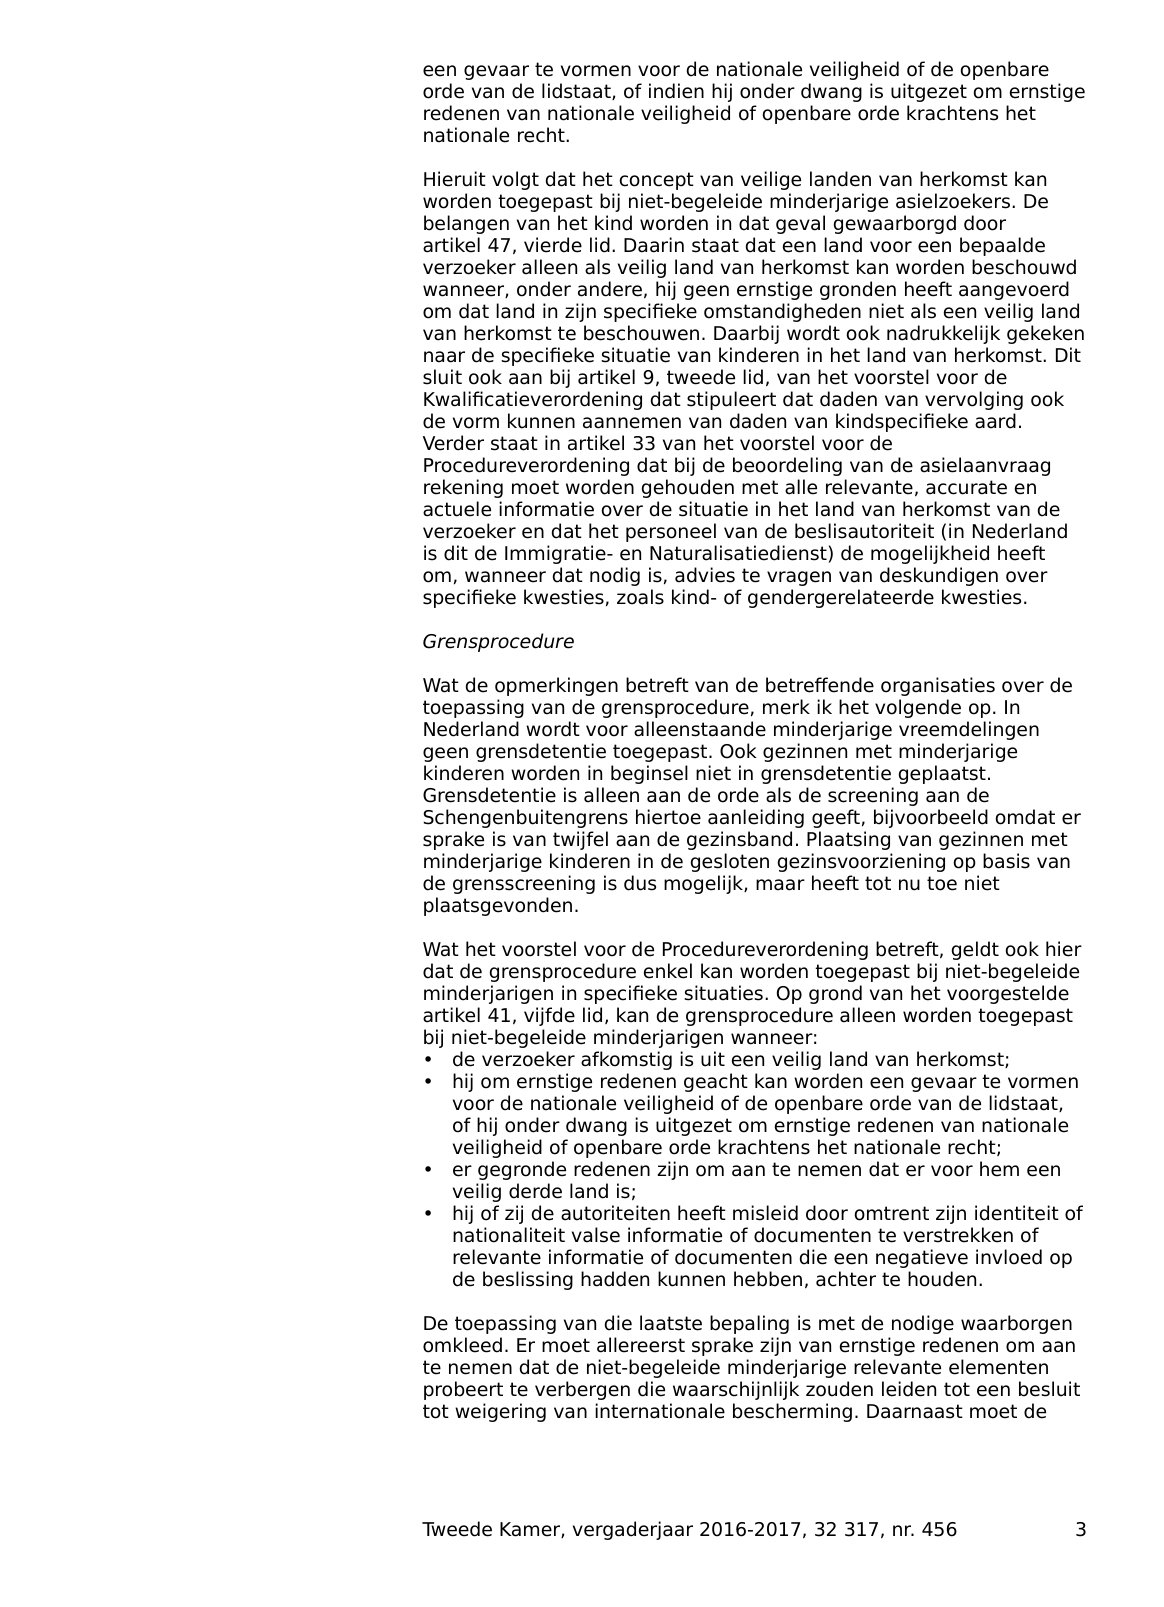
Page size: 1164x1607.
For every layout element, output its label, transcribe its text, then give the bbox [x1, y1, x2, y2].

text • hij om ernstige redenen geacht kan worden een gevaar te vormen voor de nationale veiligheid of de openbare orde van de lidstaat, of hij onder dwang is uitgezet om ernstige redenen van nationale veiligheid of openbare orde krachtens het nationale recht; [422, 1071, 1087, 1159]
text een gevaar te vormen voor de nationale veiligheid of de openbare orde van de lidstaat, of indien hij onder dwang is uitgezet om ernstige redenen van nationale veiligheid of openbare orde krachtens het nationale recht. [422, 59, 1087, 147]
text • er gegronde redenen zijn om aan te nemen dat er voor hem een veilig derde land is; [422, 1159, 1087, 1203]
text Wat het voorstel voor de Procedureverordening betreft, geldt ook hier dat de grensprocedure enkel kan worden toegepast bij niet-begeleide minderjarigen in specifieke situaties. Op grond van het voorgestelde artikel 41, vijfde lid, kan de grensprocedure alleen worden toegepast bij niet-begeleide minderjarigen wanneer: [422, 939, 1087, 1049]
text Wat de opmerkingen betreft van de betreffende organisaties over de toepassing van de grensprocedure, merk ik het volgende op. In Nederland wordt voor alleenstaande minderjarige vreemdelingen geen grensdetentie toegepast. Ook gezinnen met minderjarige kinderen worden in beginsel niet in grensdetentie geplaatst. Grensdetentie is alleen aan de orde als de screening aan de Schengenbuitengrens hiertoe aanleiding geeft, bijvoorbeeld omdat er sprake is van twijfel aan de gezinsband. Plaatsing van gezinnen met minderjarige kinderen in de gesloten gezinsvoorziening op basis van de grensscreening is dus mogelijk, maar heeft tot nu toe niet plaatsgevonden. [422, 675, 1087, 917]
text • hij of zij de autoriteiten heeft misleid door omtrent zijn identiteit of nationaliteit valse informatie of documenten te verstrekken of relevante informatie of documenten die een negatieve invloed op de beslissing hadden kunnen hebben, achter te houden. [422, 1203, 1087, 1291]
subtitle Grensprocedure [422, 631, 1087, 653]
text De toepassing van die laatste bepaling is met de nodige waarborgen omkleed. Er moet allereerst sprake zijn van ernstige redenen om aan te nemen dat de niet-begeleide minderjarige relevante elementen probeert te verbergen die waarschijnlijk zouden leiden tot een besluit tot weigering van internationale bescherming. Daarnaast moet de [422, 1313, 1087, 1423]
text • de verzoeker afkomstig is uit een veilig land van herkomst; [422, 1049, 1087, 1071]
text Hieruit volgt dat het concept van veilige landen van herkomst kan worden toegepast bij niet-begeleide minderjarige asielzoekers. De belangen van het kind worden in dat geval gewaarborgd door artikel 47, vierde lid. Daarin staat dat een land voor een bepaalde verzoeker alleen als veilig land van herkomst kan worden beschouwd wanneer, onder andere, hij geen ernstige gronden heeft aangevoerd om dat land in zijn specifieke omstandigheden niet als een veilig land van herkomst te beschouwen. Daarbij wordt ook nadrukkelijk gekeken naar de specifieke situatie van kinderen in het land van herkomst. Dit sluit ook aan bij artikel 9, tweede lid, van het voorstel voor de Kwalificatieverordening dat stipuleert dat daden van vervolging ook de vorm kunnen aannemen van daden van kindspecifieke aard. Verder staat in artikel 33 van het voorstel voor de Procedureverordening dat bij de beoordeling van de asielaanvraag rekening moet worden gehouden met alle relevante, accurate en actuele informatie over de situatie in het land van herkomst van de verzoeker en dat het personeel van de beslisautoriteit (in Nederland is dit de Immigratie- en Naturalisatiedienst) de mogelijkheid heeft om, wanneer dat nodig is, advies te vragen van deskundigen over specifieke kwesties, zoals kind- of gendergerelateerde kwesties. [422, 169, 1087, 609]
